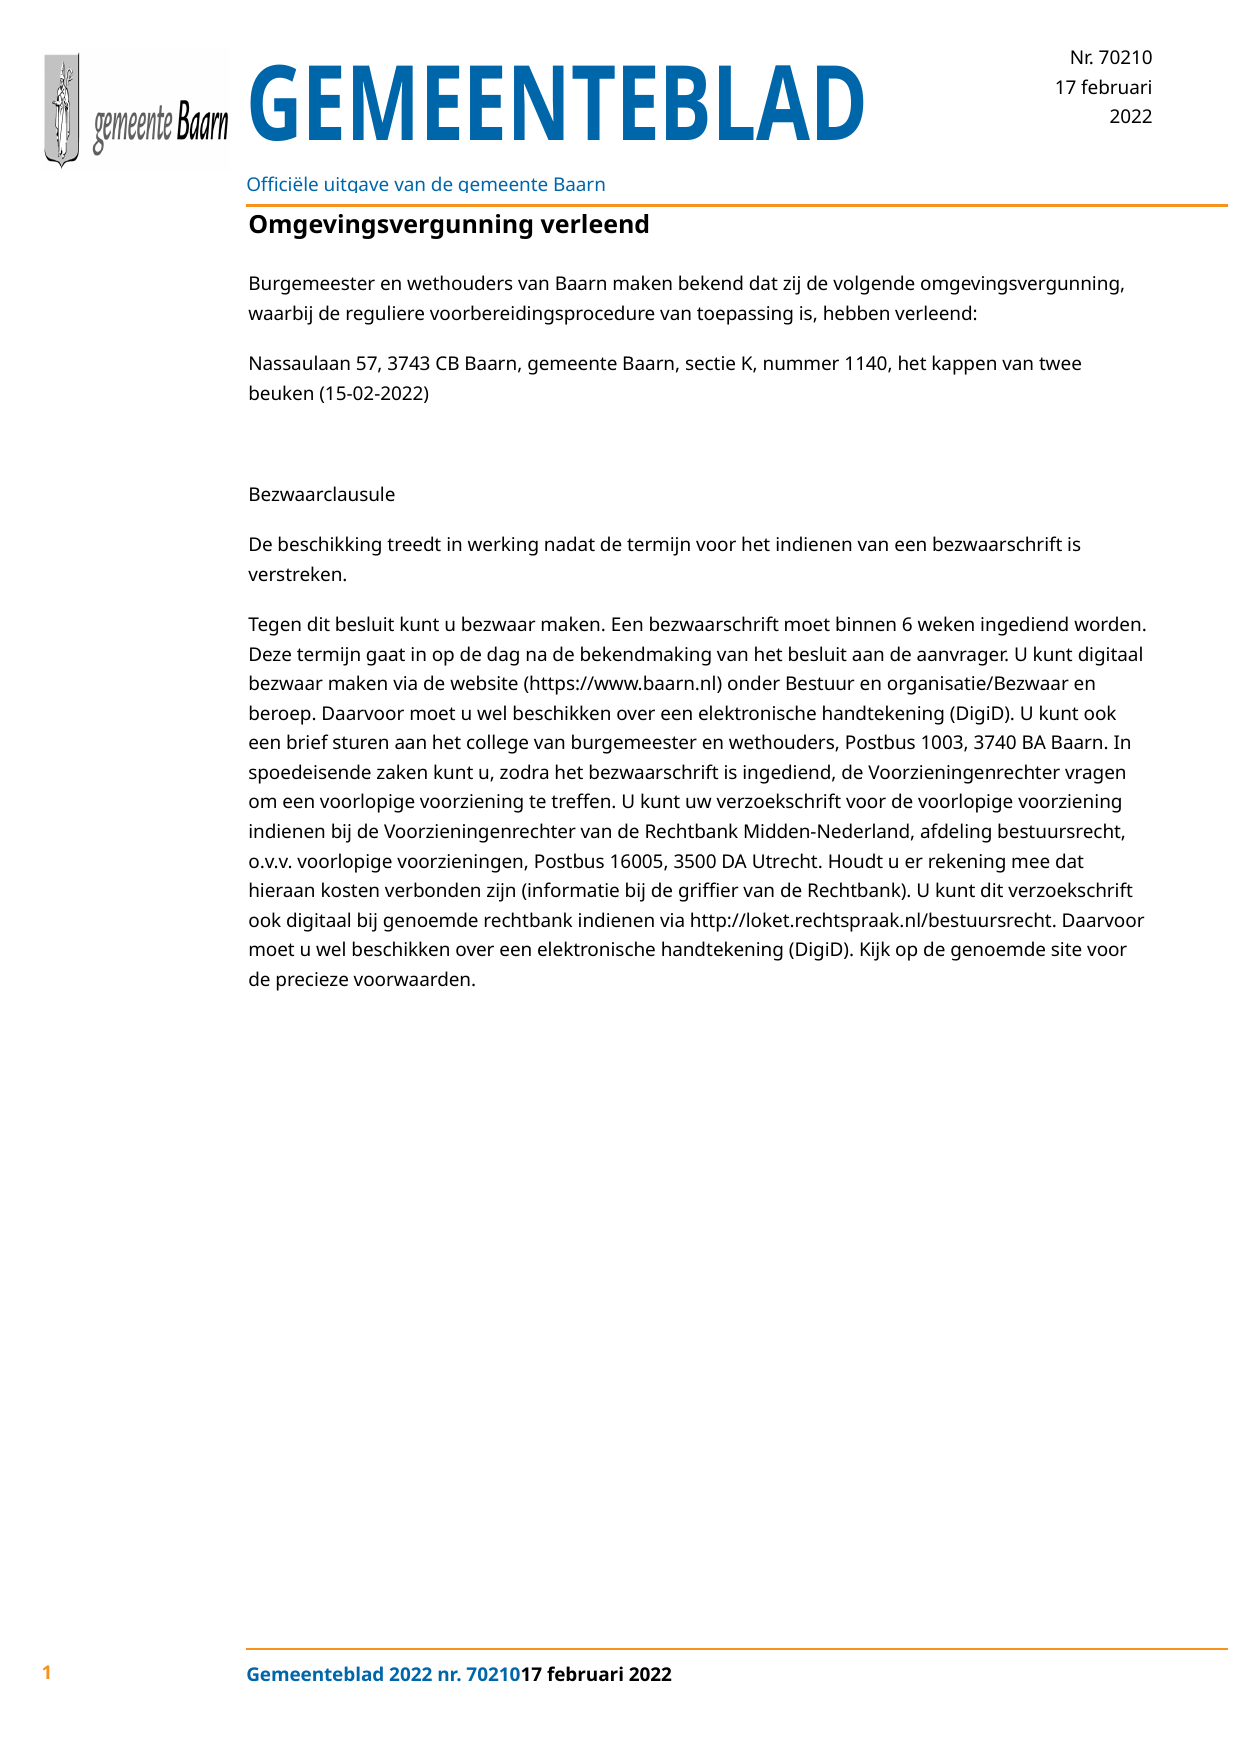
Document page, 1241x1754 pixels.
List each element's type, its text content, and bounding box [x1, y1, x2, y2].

text Nassaulaan 57, 3743 CB Baarn, gemeente Baarn, sectie K, nummer 1140, het kappen van twee beuken (15-02-2022) [248, 350, 1152, 406]
text Burgemeester en wethouders van Baarn maken bekend dat zij de volgende omgevingsvergunning, waarbij de reguliere voorbereidingsprocedure van toepassing is, hebben verleend: [248, 270, 1152, 326]
picture [41, 47, 231, 172]
text Tegen dit besluit kunt u bezwaar maken. Een bezwaarschrift moet binnen 6 weken ingediend worden. Deze termijn gaat in op de dag na de bekendmaking van het besluit aan de aanvrager. U kunt digitaal bezwaar maken via de website (https://www.baarn.nl) onder Bestuur en organisatie/Bezwaar en beroep. Daarvoor moet u wel beschikken over een elektronische handtekening (DigiD). U kunt ook een brief sturen aan het college van burgemeester en wethouders, Postbus 1003, 3740 BA Baarn. In spoedeisende zaken kunt u, zodra het bezwaarschrift is ingediend, de Voorzieningenrechter vragen om een voorlopige voorziening te treffen. U kunt uw verzoekschrift voor de voorlopige voorziening indienen bij de Voorzieningenrechter van de Rechtbank Midden-Nederland, afdeling bestuursrecht, o.v.v. voorlopige voorzieningen, Postbus 16005, 3500 DA Utrecht. Houdt u er rekening mee dat hieraan kosten verbonden zijn (informatie bij de griffier van de Rechtbank). U kunt dit verzoekschrift ook digitaal bij genoemde rechtbank indienen via http://loket.rechtspraak.nl/bestuursrecht. Daarvoor moet u wel beschikken over een elektronische handtekening (DigiD). Kijk op de genoemde site voor de precieze voorwaarden. [248, 611, 1152, 992]
text De beschikking treedt in werking nadat de termijn voor het indienen van een bezwaarschrift is verstreken. [248, 531, 1152, 586]
text Bezwaarclausule [248, 481, 1152, 506]
text Omgevingsvergunning verleend [248, 207, 1152, 241]
